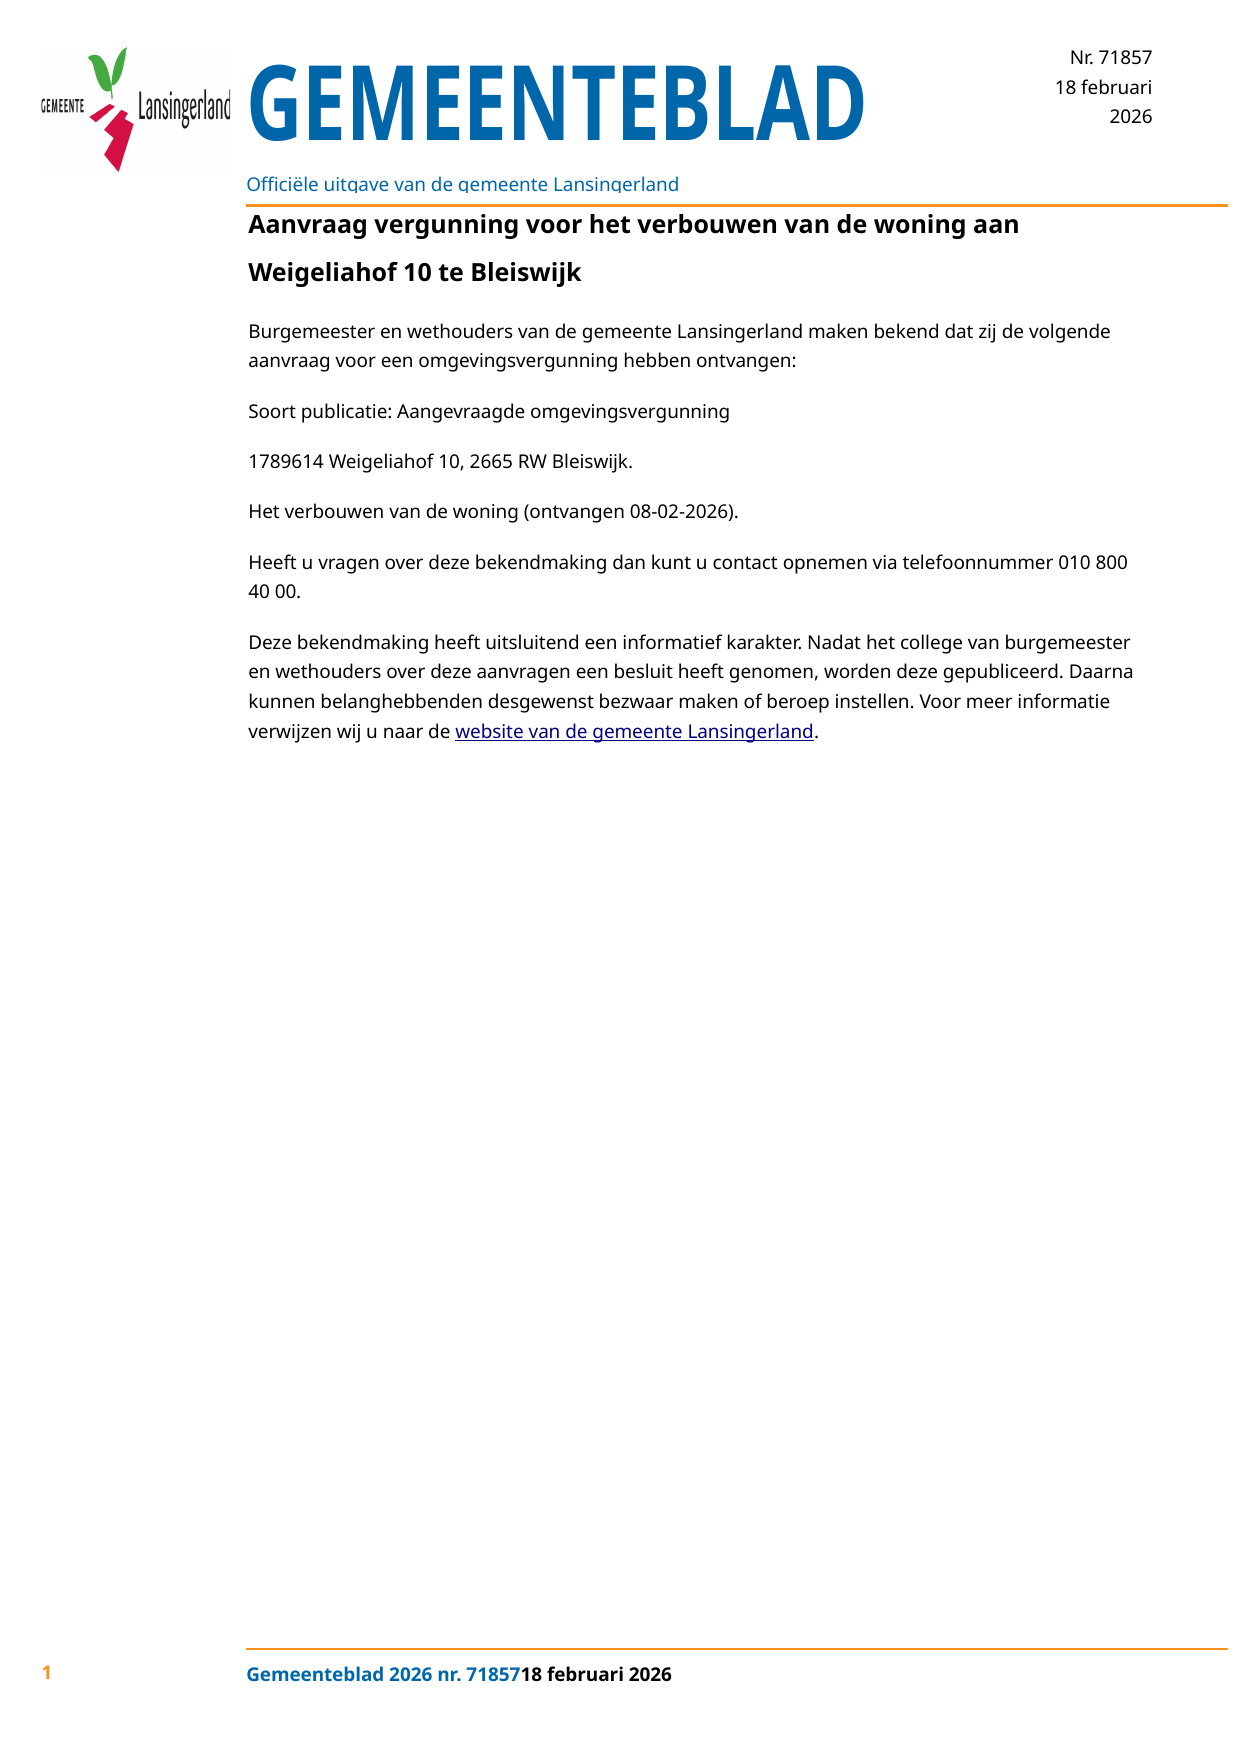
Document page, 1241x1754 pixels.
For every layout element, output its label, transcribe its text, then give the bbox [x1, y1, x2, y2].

text 1789614 Weigeliahof 10, 2665 RW Bleiswijk. [248, 448, 1152, 474]
text Soort publicatie: Aangevraagde omgevingsvergunning [248, 398, 1152, 424]
text Deze bekendmaking heeft uitsluitend een informatief karakter. Nadat het college van burgemeester en wethouders over deze aanvragen een besluit heeft genomen, worden deze gepubliceerd. Daarna kunnen belanghebbenden desgewenst bezwaar maken of beroep instellen. Voor meer informatie verwijzen wij u naar de website van de gemeente Lansingerland. [248, 629, 1152, 744]
text Het verbouwen van de woning (ontvangen 08-02-2026). [248, 499, 1152, 524]
text Burgemeester en wethouders van de gemeente Lansingerland maken bekend dat zij de volgende aanvraag voor een omgevingsvergunning hebben ontvangen: [248, 318, 1152, 373]
text Aanvraag vergunning voor het verbouwen van de woning aan Weigeliahof 10 te Bleiswijk [248, 207, 1152, 288]
text Heeft u vragen over deze bekendmaking dan kunt u contact opnemen via telefoonnummer 010 800 40 00. [248, 549, 1152, 604]
picture [41, 47, 231, 172]
